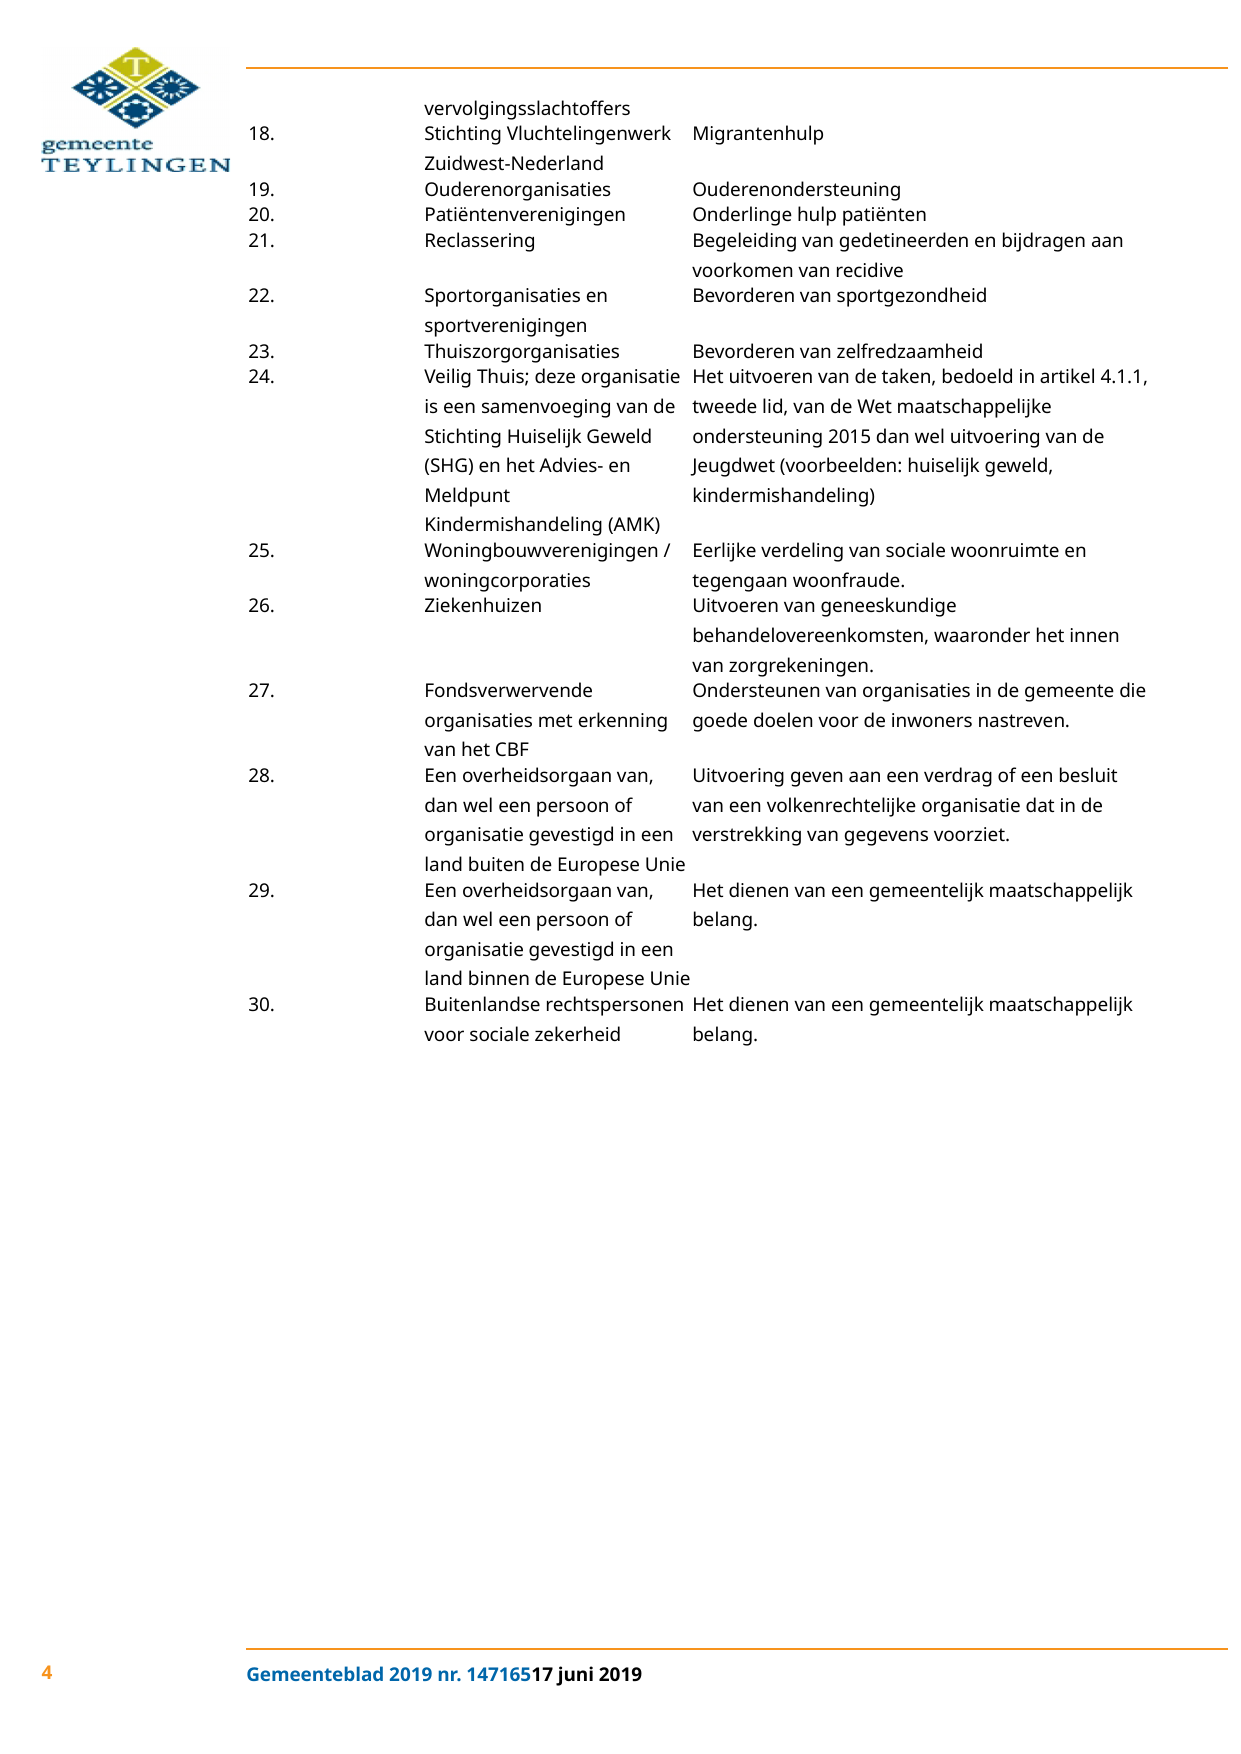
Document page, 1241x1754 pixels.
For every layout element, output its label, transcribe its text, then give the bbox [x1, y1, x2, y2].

table_cell Woningbouwverenigingen / woningcorporaties [424, 537, 692, 593]
table_cell Ouderenorganisaties [424, 176, 692, 202]
table_cell 24. [248, 364, 424, 537]
table_cell Fondsverwervende organisaties met erkenning van het CBF [424, 678, 692, 762]
table_cell Het dienen van een gemeentelijk maatschappelijk belang. [692, 877, 1152, 991]
table_cell 19. [248, 176, 424, 202]
table_cell Bevorderen van zelfredzaamheid [692, 338, 1152, 364]
table_cell Thuiszorgorganisaties [424, 338, 692, 364]
table_cell Bevorderen van sportgezondheid [692, 283, 1152, 338]
table_cell Buitenlandse rechtspersonen voor sociale zekerheid [424, 991, 692, 1047]
table_cell 29. [248, 877, 424, 991]
table_cell 27. [248, 678, 424, 762]
table_cell vervolgingsslachtoffers [424, 95, 692, 121]
table_cell Patiëntenverenigingen [424, 202, 692, 227]
table_cell 26. [248, 593, 424, 677]
table_cell Ouderenondersteuning [692, 176, 1152, 202]
table_cell 28. [248, 763, 424, 877]
table_cell 23. [248, 338, 424, 364]
table_cell [248, 95, 424, 121]
table_cell Migrantenhulp [692, 121, 1152, 176]
table_cell Stichting Vluchtelingenwerk Zuidwest-Nederland [424, 121, 692, 176]
table_cell Ondersteunen van organisaties in de gemeente die goede doelen voor de inwoners nastreven. [692, 678, 1152, 762]
table_cell Een overheidsorgaan van, dan wel een persoon of organisatie gevestigd in een land buiten de Europese Unie [424, 763, 692, 877]
table_cell Een overheidsorgaan van, dan wel een persoon of organisatie gevestigd in een land binnen de Europese Unie [424, 877, 692, 991]
table_cell Eerlijke verdeling van sociale woonruimte en tegengaan woonfraude. [692, 537, 1152, 593]
table_cell Begeleiding van gedetineerden en bijdragen aan voorkomen van recidive [692, 227, 1152, 283]
table_cell Het dienen van een gemeentelijk maatschappelijk belang. [692, 991, 1152, 1047]
table_cell Ziekenhuizen [424, 593, 692, 677]
table_cell 22. [248, 283, 424, 338]
picture [41, 47, 231, 172]
table_cell Uitvoeren van geneeskundige behandelovereenkomsten, waaronder het innen van zorgrekeningen. [692, 593, 1152, 677]
table_cell 20. [248, 202, 424, 227]
table_cell Het uitvoeren van de taken, bedoeld in artikel 4.1.1, tweede lid, van de Wet maatschappelijke ondersteuning 2015 dan wel uitvoering van de Jeugdwet (voorbeelden: huiselijk geweld, kindermishandeling) [692, 364, 1152, 537]
table_cell Onderlinge hulp patiënten [692, 202, 1152, 227]
table_cell Sportorganisaties en sportverenigingen [424, 283, 692, 338]
table_cell 21. [248, 227, 424, 283]
table_cell Reclassering [424, 227, 692, 283]
table_cell 30. [248, 991, 424, 1047]
table_cell [692, 95, 1152, 121]
table_cell 25. [248, 537, 424, 593]
table_cell 18. [248, 121, 424, 176]
table_cell Uitvoering geven aan een verdrag of een besluit van een volkenrechtelijke organisatie dat in de verstrekking van gegevens voorziet. [692, 763, 1152, 877]
table_cell Veilig Thuis; deze organisatie is een samenvoeging van de Stichting Huiselijk Geweld (SHG) en het Advies- en Meldpunt Kindermishandeling (AMK) [424, 364, 692, 537]
